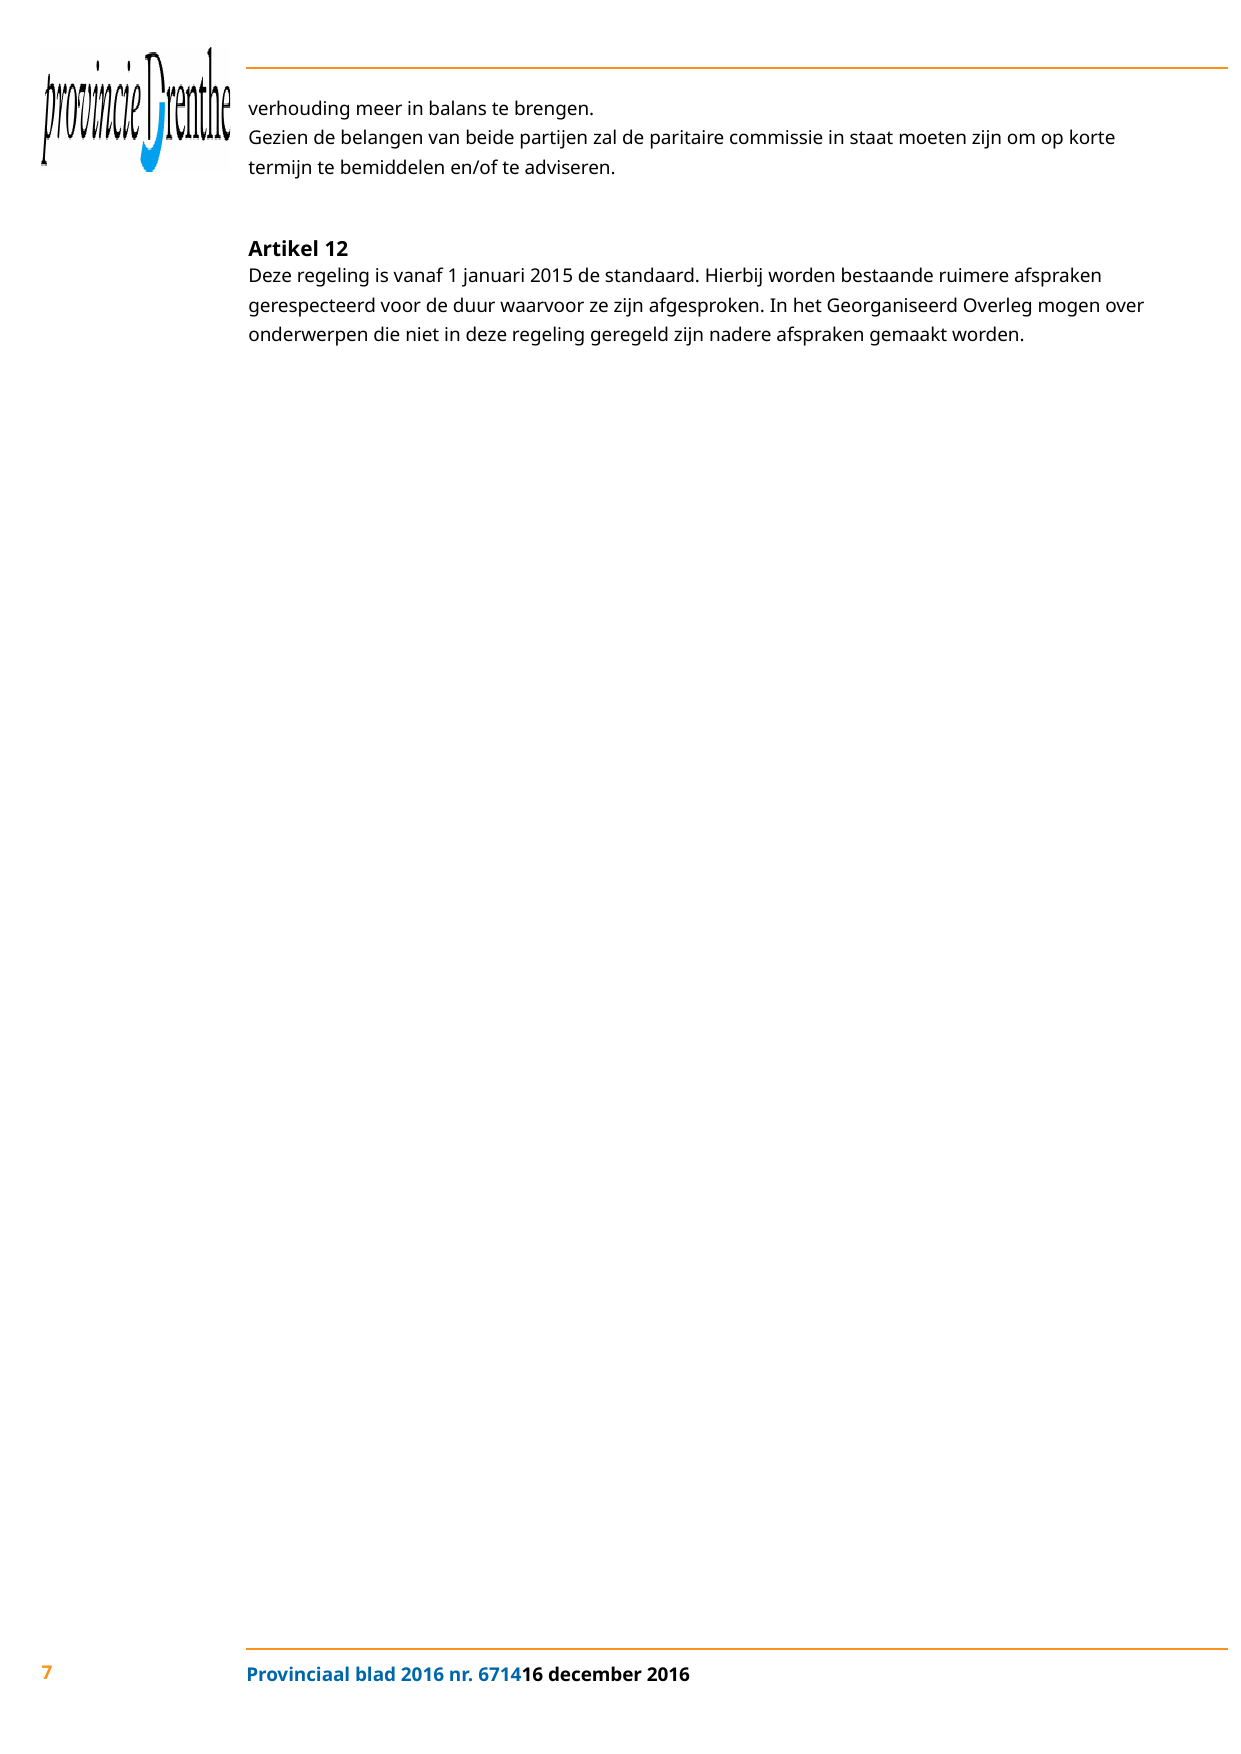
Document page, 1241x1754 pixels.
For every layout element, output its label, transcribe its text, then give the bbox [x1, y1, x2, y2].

text Gezien de belangen van beide partijen zal de paritaire commissie in staat moeten zijn om op korte termijn te bemiddelen en/of te adviseren. [248, 124, 1152, 180]
text verhouding meer in balans te brengen. [248, 95, 1152, 121]
text Deze regeling is vanaf 1 januari 2015 de standaard. Hierbij worden bestaande ruimere afspraken gerespecteerd voor de duur waarvoor ze zijn afgesproken. In het Georganiseerd Overleg mogen over onderwerpen die niet in deze regeling geregeld zijn nadere afspraken gemaakt worden. [248, 262, 1152, 347]
text Artikel 12 [248, 234, 1152, 262]
picture [41, 47, 231, 172]
